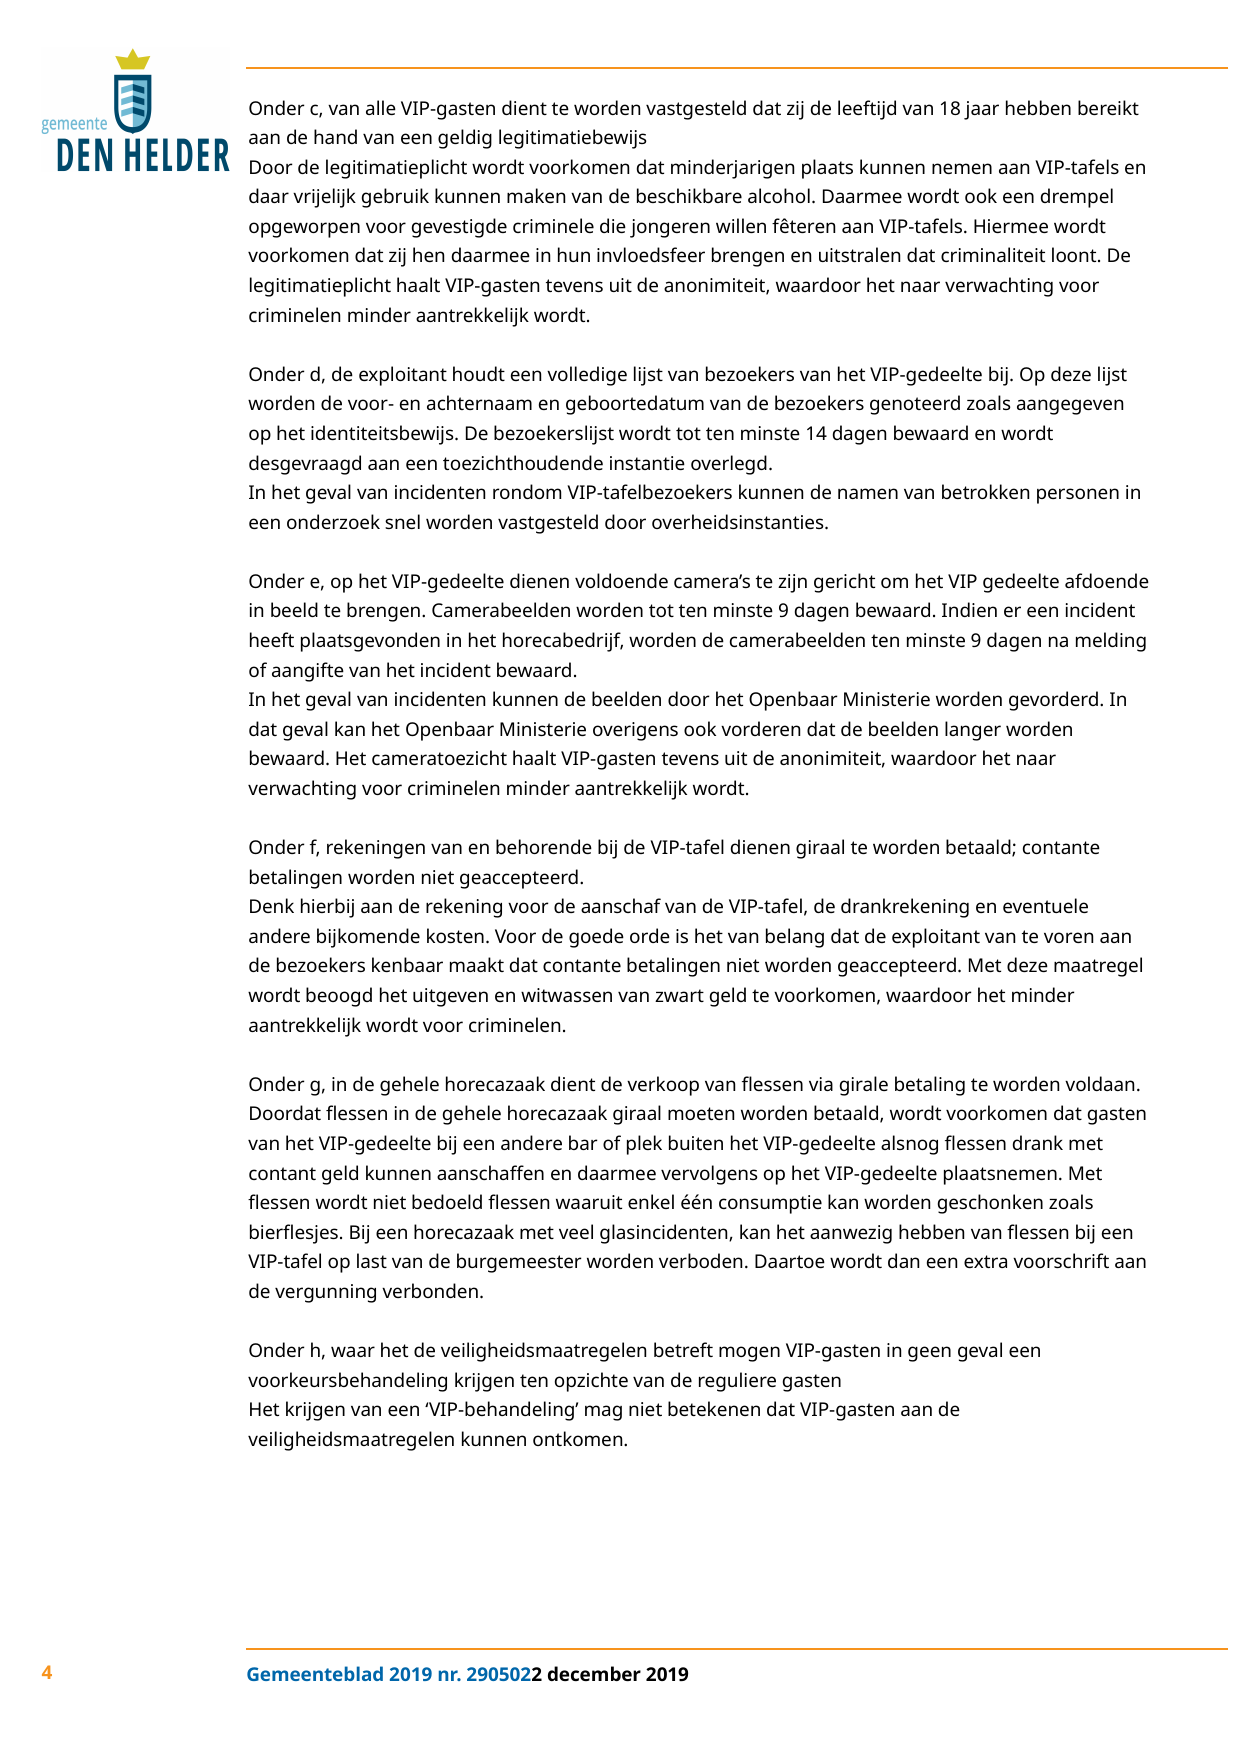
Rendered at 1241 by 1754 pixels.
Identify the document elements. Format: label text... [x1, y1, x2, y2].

picture [220, 160, 224, 172]
text Onder c, van alle VIP-gasten dient te worden vastgesteld dat zij de leeftijd van 18 jaar hebben bereikt aan de hand van een geldig legitimatiebewijs [248, 95, 1152, 150]
text In het geval van incidenten rondom VIP-tafelbezoekers kunnen de namen van betrokken personen in een onderzoek snel worden vastgesteld door overheidsinstanties. [248, 479, 1152, 535]
text Onder d, de exploitant houdt een volledige lijst van bezoekers van het VIP-gedeelte bij. Op deze lijst worden de voor- en achternaam en geboortedatum van de bezoekers genoteerd zoals aangegeven op het identiteitsbewijs. De bezoekerslijst wordt tot ten minste 14 dagen bewaard en wordt desgevraagd aan een toezichthoudende instantie overlegd. [248, 361, 1152, 476]
text Onder e, op het VIP-gedeelte dienen voldoende camera’s te zijn gericht om het VIP gedeelte afdoende in beeld te brengen. Camerabeelden worden tot ten minste 9 dagen bewaard. Indien er een incident heeft plaatsgevonden in het horecabedrijf, worden de camerabeelden ten minste 9 dagen na melding of aangifte van het incident bewaard. [248, 568, 1152, 683]
text Doordat flessen in de gehele horecazaak giraal moeten worden betaald, wordt voorkomen dat gasten van het VIP-gedeelte bij een andere bar of plek buiten het VIP-gedeelte alsnog flessen drank met contant geld kunnen aanschaffen en daarmee vervolgens op het VIP-gedeelte plaatsnemen. Met flessen wordt niet bedoeld flessen waaruit enkel één consumptie kan worden geschonken zoals bierflesjes. Bij een horecazaak met veel glasincidenten, kan het aanwezig hebben van flessen bij een VIP-tafel op last van de burgemeester worden verboden. Daartoe wordt dan een extra voorschrift aan de vergunning verbonden. [248, 1101, 1152, 1304]
text Door de legitimatieplicht wordt voorkomen dat minderjarigen plaats kunnen nemen aan VIP-tafels en daar vrijelijk gebruik kunnen maken van de beschikbare alcohol. Daarmee wordt ook een drempel opgeworpen voor gevestigde criminele die jongeren willen fêteren aan VIP-tafels. Hiermee wordt voorkomen dat zij hen daarmee in hun invloedsfeer brengen en uitstralen dat criminaliteit loont. De legitimatieplicht haalt VIP-gasten tevens uit de anonimiteit, waardoor het naar verwachting voor criminelen minder aantrekkelijk wordt. [248, 154, 1152, 328]
text Denk hierbij aan de rekening voor de aanschaf van de VIP-tafel, de drankrekening en eventuele andere bijkomende kosten. Voor de goede orde is het van belang dat de exploitant van te voren aan de bezoekers kenbaar maakt dat contante betalingen niet worden geaccepteerd. Met deze maatregel wordt beoogd het uitgeven en witwassen van zwart geld te voorkomen, waardoor het minder aantrekkelijk wordt voor criminelen. [248, 893, 1152, 1038]
text Onder g, in de gehele horecazaak dient de verkoop van flessen via girale betaling te worden voldaan. [248, 1071, 1152, 1097]
picture [130, 157, 135, 172]
text Onder h, waar het de veiligheidsmaatregelen betreft mogen VIP-gasten in geen geval een voorkeursbehandeling krijgen ten opzichte van de reguliere gasten [248, 1337, 1152, 1393]
text In het geval van incidenten kunnen de beelden door het Openbaar Ministerie worden gevorderd. In dat geval kan het Openbaar Ministerie overigens ook vorderen dat de beelden langer worden bewaard. Het cameratoezicht haalt VIP-gasten tevens uit de anonimiteit, waardoor het naar verwachting voor criminelen minder aantrekkelijk wordt. [248, 686, 1152, 801]
picture [63, 144, 68, 165]
text Onder f, rekeningen van en behorende bij de VIP-tafel dienen giraal te worden betaald; contante betalingen worden niet geaccepteerd. [248, 834, 1152, 890]
picture [100, 154, 106, 172]
picture [41, 47, 231, 172]
text Het krijgen van een ‘VIP-behandeling’ mag niet betekenen dat VIP-gasten aan de veiligheidsmaatregelen kunnen ontkomen. [248, 1396, 1152, 1452]
picture [182, 144, 187, 165]
